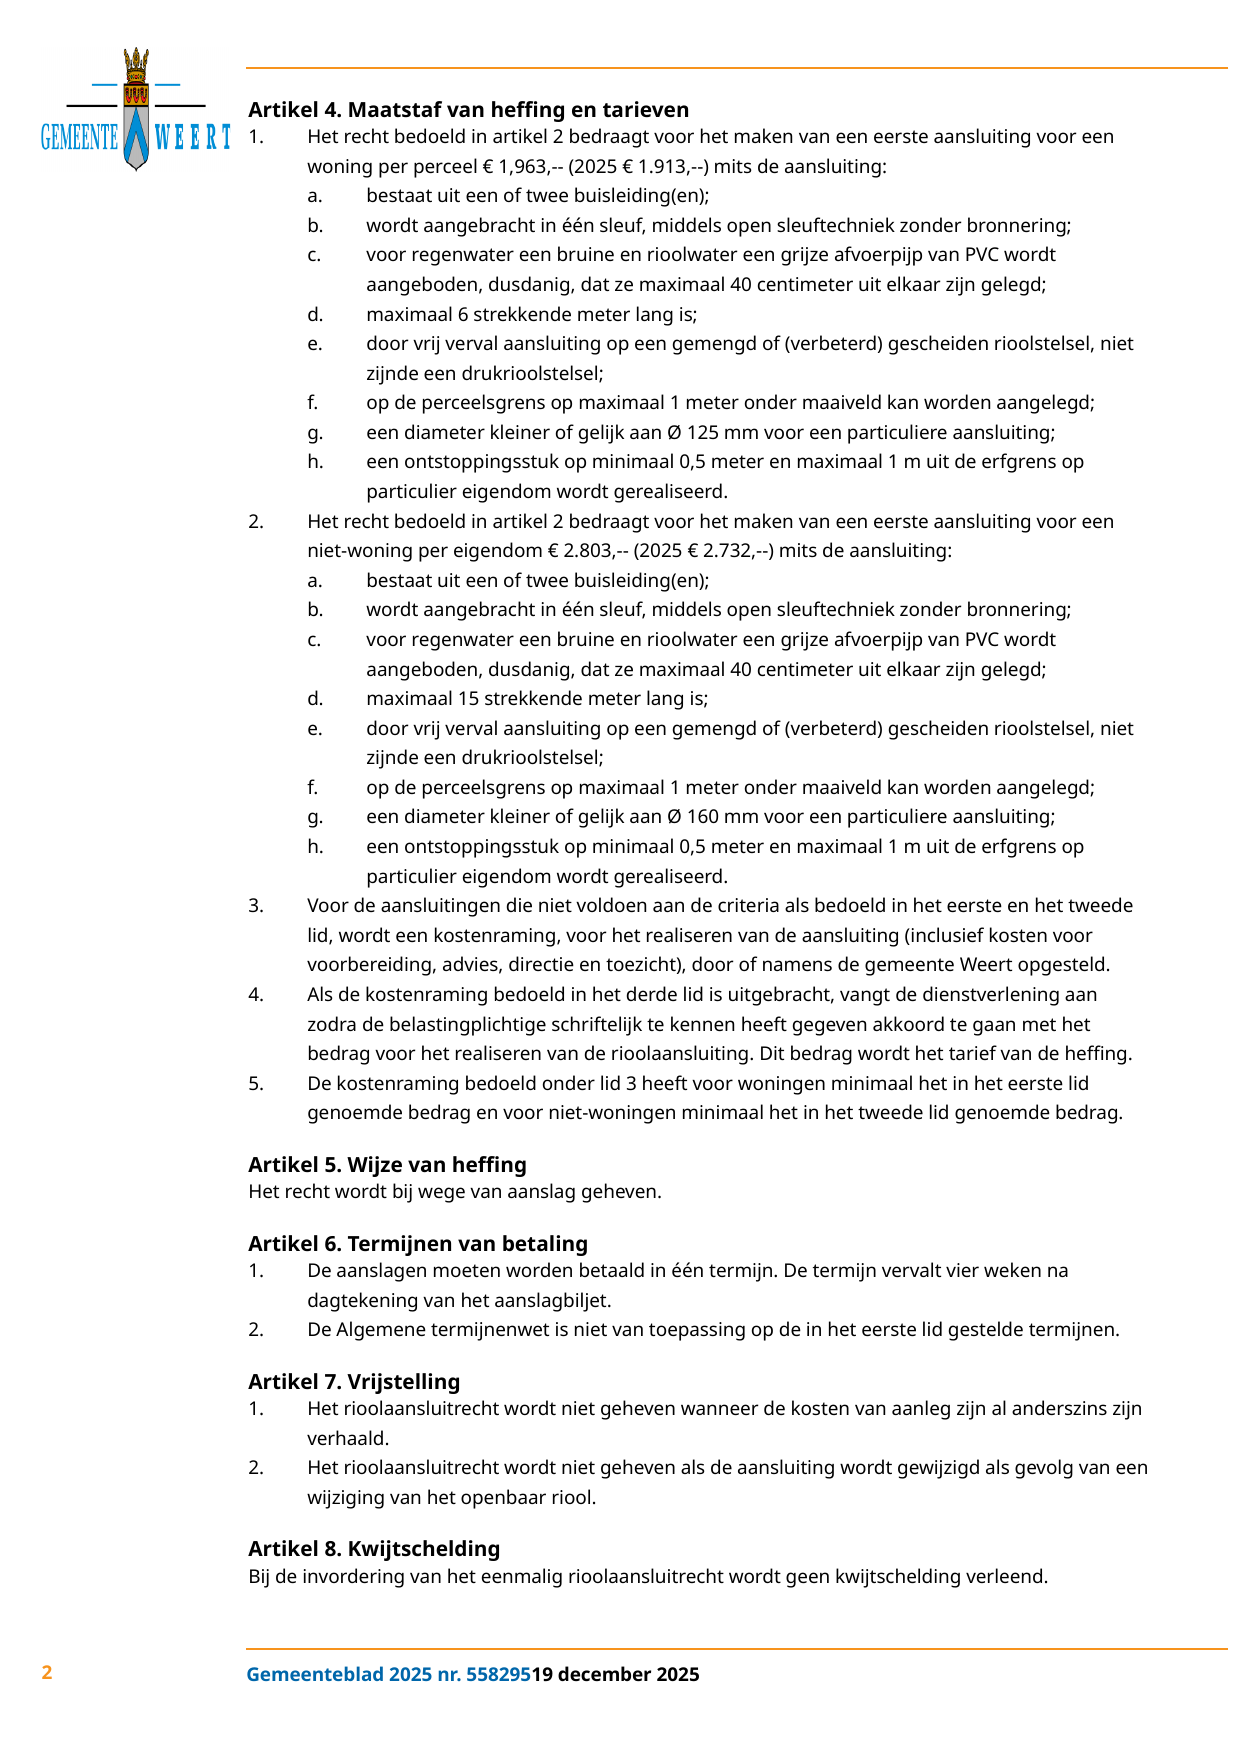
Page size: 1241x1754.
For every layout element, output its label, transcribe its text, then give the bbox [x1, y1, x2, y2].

list op de perceelsgrens op maximaal 1 meter onder maaiveld kan worden aangelegd; [307, 774, 1152, 800]
list Voor de aansluitingen die niet voldoen aan de criteria als bedoeld in het eerste en het tweede lid, wordt een kostenraming, voor het realiseren van de aansluiting (inclusief kosten voor voorbereiding, advies, directie en toezicht), door of namens de gemeente Weert opgesteld. [248, 892, 1152, 977]
list door vrij verval aansluiting op een gemengd of (verbeterd) gescheiden rioolstelsel, niet zijnde een drukrioolstelsel; [307, 330, 1152, 386]
list een ontstoppingsstuk op minimaal 0,5 meter en maximaal 1 m uit de erfgrens op particulier eigendom wordt gerealiseerd. [307, 449, 1152, 504]
picture [41, 47, 231, 172]
list Het recht bedoeld in artikel 2 bedraagt voor het maken van een eerste aansluiting voor een niet-woning per eigendom € 2.803,-- (2025 € 2.732,--) mits de aansluiting: [248, 508, 1152, 563]
list Als de kostenraming bedoeld in het derde lid is uitgebracht, vangt de dienstverlening aan zodra de belastingplichtige schriftelijk te kennen heeft gegeven akkoord te gaan met het bedrag voor het realiseren van de rioolaansluiting. Dit bedrag wordt het tarief van de heffing. [248, 981, 1152, 1066]
text Artikel 7. Vrijstelling [248, 1367, 1152, 1395]
list De aanslagen moeten worden betaald in één termijn. De termijn vervalt vier weken na dagtekening van het aanslagbiljet. [248, 1257, 1152, 1312]
list De Algemene termijnenwet is niet van toepassing op de in het eerste lid gestelde termijnen. [248, 1316, 1152, 1342]
text Artikel 8. Kwijtschelding [248, 1534, 1152, 1563]
text Bij de invordering van het eenmalig rioolaansluitrecht wordt geen kwijtschelding verleend. [248, 1563, 1152, 1588]
list een diameter kleiner of gelijk aan Ø 160 mm voor een particuliere aansluiting; [307, 804, 1152, 829]
list wordt aangebracht in één sleuf, middels open sleuftechniek zonder bronnering; [307, 212, 1152, 238]
list Het recht bedoeld in artikel 2 bedraagt voor het maken van een eerste aansluiting voor een woning per perceel € 1,963,-- (2025 € 1.913,--) mits de aansluiting: [248, 123, 1152, 178]
list door vrij verval aansluiting op een gemengd of (verbeterd) gescheiden rioolstelsel, niet zijnde een drukrioolstelsel; [307, 715, 1152, 770]
list maximaal 15 strekkende meter lang is; [307, 685, 1152, 711]
list bestaat uit een of twee buisleiding(en); [307, 567, 1152, 593]
list een diameter kleiner of gelijk aan Ø 125 mm voor een particuliere aansluiting; [307, 419, 1152, 445]
list bestaat uit een of twee buisleiding(en); [307, 182, 1152, 208]
list een ontstoppingsstuk op minimaal 0,5 meter en maximaal 1 m uit de erfgrens op particulier eigendom wordt gerealiseerd. [307, 833, 1152, 888]
list voor regenwater een bruine en rioolwater een grijze afvoerpijp van PVC wordt aangeboden, dusdanig, dat ze maximaal 40 centimeter uit elkaar zijn gelegd; [307, 626, 1152, 681]
list De kostenraming bedoeld onder lid 3 heeft voor woningen minimaal het in het eerste lid genoemde bedrag en voor niet-woningen minimaal het in het tweede lid genoemde bedrag. [248, 1070, 1152, 1125]
list maximaal 6 strekkende meter lang is; [307, 301, 1152, 326]
list Het rioolaansluitrecht wordt niet geheven als de aansluiting wordt gewijzigd als gevolg van een wijziging van het openbaar riool. [248, 1454, 1152, 1510]
text Artikel 4. Maatstaf van heffing en tarieven [248, 95, 1152, 123]
list voor regenwater een bruine en rioolwater een grijze afvoerpijp van PVC wordt aangeboden, dusdanig, dat ze maximaal 40 centimeter uit elkaar zijn gelegd; [307, 242, 1152, 297]
text Het recht wordt bij wege van aanslag geheven. [248, 1178, 1152, 1204]
text Artikel 5. Wijze van heffing [248, 1150, 1152, 1178]
text Artikel 6. Termijnen van betaling [248, 1229, 1152, 1257]
list op de perceelsgrens op maximaal 1 meter onder maaiveld kan worden aangelegd; [307, 389, 1152, 415]
list Het rioolaansluitrecht wordt niet geheven wanneer de kosten van aanleg zijn al anderszins zijn verhaald. [248, 1395, 1152, 1451]
list wordt aangebracht in één sleuf, middels open sleuftechniek zonder bronnering; [307, 597, 1152, 622]
